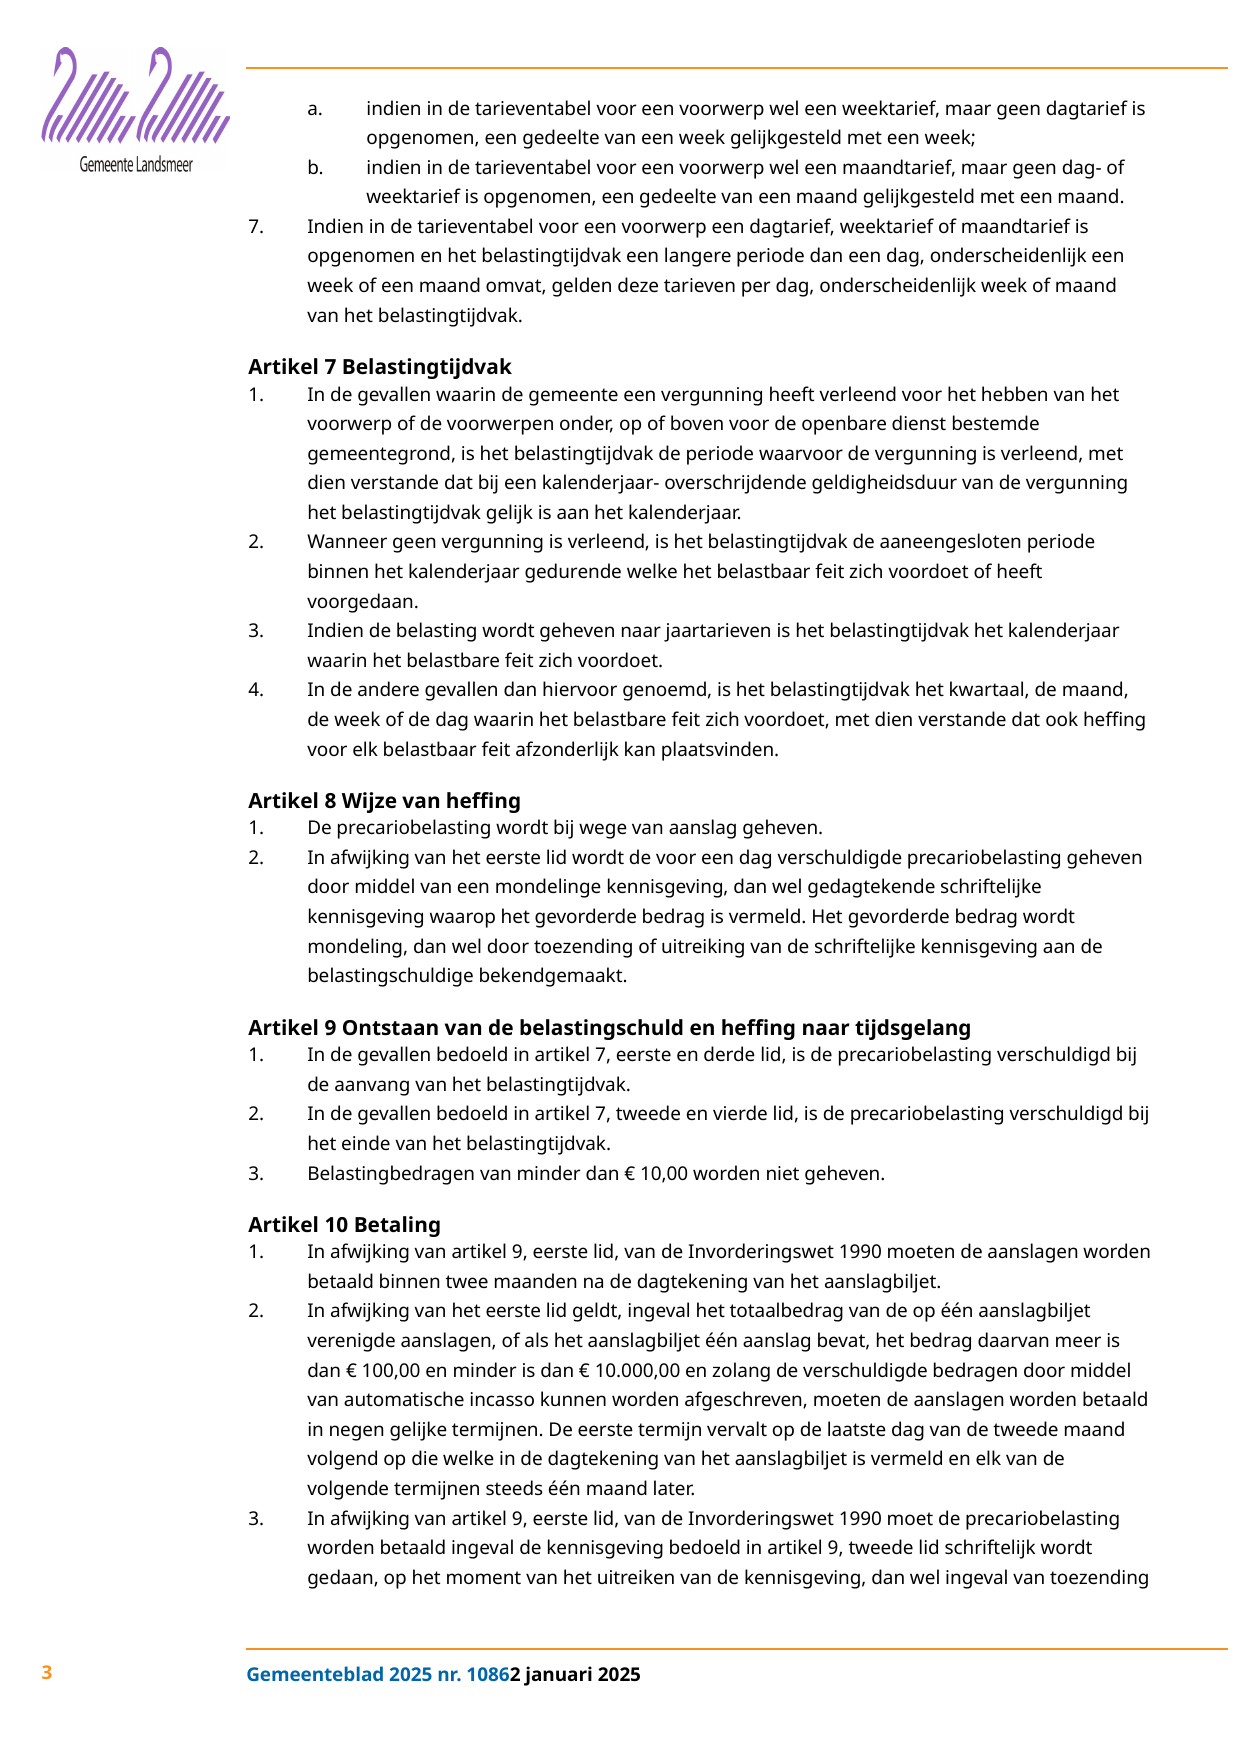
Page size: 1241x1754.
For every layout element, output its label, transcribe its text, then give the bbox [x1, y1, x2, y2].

list In afwijking van artikel 9, eerste lid, van de Invorderingswet 1990 moet de precariobelasting worden betaald ingeval de kennisgeving bedoeld in artikel 9, tweede lid schriftelijk wordt gedaan, op het moment van het uitreiken van de kennisgeving, dan wel ingeval van toezending [248, 1505, 1152, 1590]
list In de gevallen waarin de gemeente een vergunning heeft verleend voor het hebben van het voorwerp of de voorwerpen onder, op of boven voor de openbare dienst bestemde gemeentegrond, is het belastingtijdvak de periode waarvoor de vergunning is verleend, met dien verstande dat bij een kalenderjaar- overschrijdende geldigheidsduur van de vergunning het belastingtijdvak gelijk is aan het kalenderjaar. [248, 381, 1152, 525]
list Indien in de tarieventabel voor een voorwerp een dagtarief, weektarief of maandtarief is opgenomen en het belastingtijdvak een langere periode dan een dag, onderscheidenlijk een week of een maand omvat, gelden deze tarieven per dag, onderscheidenlijk week of maand van het belastingtijdvak. [248, 213, 1152, 328]
list Belastingbedragen van minder dan € 10,00 worden niet geheven. [248, 1160, 1152, 1185]
text Artikel 8 Wijze van heffing [248, 786, 1152, 814]
list In de andere gevallen dan hiervoor genoemd, is het belastingtijdvak het kwartaal, de maand, de week of de dag waarin het belastbare feit zich voordoet, met dien verstande dat ook heffing voor elk belastbaar feit afzonderlijk kan plaatsvinden. [248, 677, 1152, 761]
list In de gevallen bedoeld in artikel 7, tweede en vierde lid, is de precariobelasting verschuldigd bij het einde van het belastingtijdvak. [248, 1101, 1152, 1156]
list indien in de tarieventabel voor een voorwerp wel een maandtarief, maar geen dag- of weektarief is opgenomen, een gedeelte van een maand gelijkgesteld met een maand. [307, 154, 1152, 209]
text Artikel 10 Betaling [248, 1210, 1152, 1238]
list De precariobelasting wordt bij wege van aanslag geheven. [248, 814, 1152, 840]
list Indien de belasting wordt geheven naar jaartarieven is het belastingtijdvak het kalenderjaar waarin het belastbare feit zich voordoet. [248, 617, 1152, 673]
text Artikel 7 Belastingtijdvak [248, 352, 1152, 381]
list Wanneer geen vergunning is verleend, is het belastingtijdvak de aaneengesloten periode binnen het kalenderjaar gedurende welke het belastbaar feit zich voordoet of heeft voorgedaan. [248, 529, 1152, 613]
list In afwijking van artikel 9, eerste lid, van de Invorderingswet 1990 moeten de aanslagen worden betaald binnen twee maanden na de dagtekening van het aanslagbiljet. [248, 1238, 1152, 1294]
picture [41, 47, 231, 172]
list In afwijking van het eerste lid wordt de voor een dag verschuldigde precariobelasting geheven door middel van een mondelinge kennisgeving, dan wel gedagtekende schriftelijke kennisgeving waarop het gevorderde bedrag is vermeld. Het gevorderde bedrag wordt mondeling, dan wel door toezending of uitreiking van de schriftelijke kennisgeving aan de belastingschuldige bekendgemaakt. [248, 844, 1152, 988]
text Artikel 9 Ontstaan van de belastingschuld en heffing naar tijdsgelang [248, 1013, 1152, 1041]
list indien in de tarieventabel voor een voorwerp wel een weektarief, maar geen dagtarief is opgenomen, een gedeelte van een week gelijkgesteld met een week; [307, 95, 1152, 150]
list In de gevallen bedoeld in artikel 7, eerste en derde lid, is de precariobelasting verschuldigd bij de aanvang van het belastingtijdvak. [248, 1041, 1152, 1097]
list In afwijking van het eerste lid geldt, ingeval het totaalbedrag van de op één aanslagbiljet verenigde aanslagen, of als het aanslagbiljet één aanslag bevat, het bedrag daarvan meer is dan € 100,00 en minder is dan € 10.000,00 en zolang de verschuldigde bedragen door middel van automatische incasso kunnen worden afgeschreven, moeten de aanslagen worden betaald in negen gelijke termijnen. De eerste termijn vervalt op de laatste dag van de tweede maand volgend op die welke in de dagtekening van het aanslagbiljet is vermeld en elk van de volgende termijnen steeds één maand later. [248, 1298, 1152, 1501]
